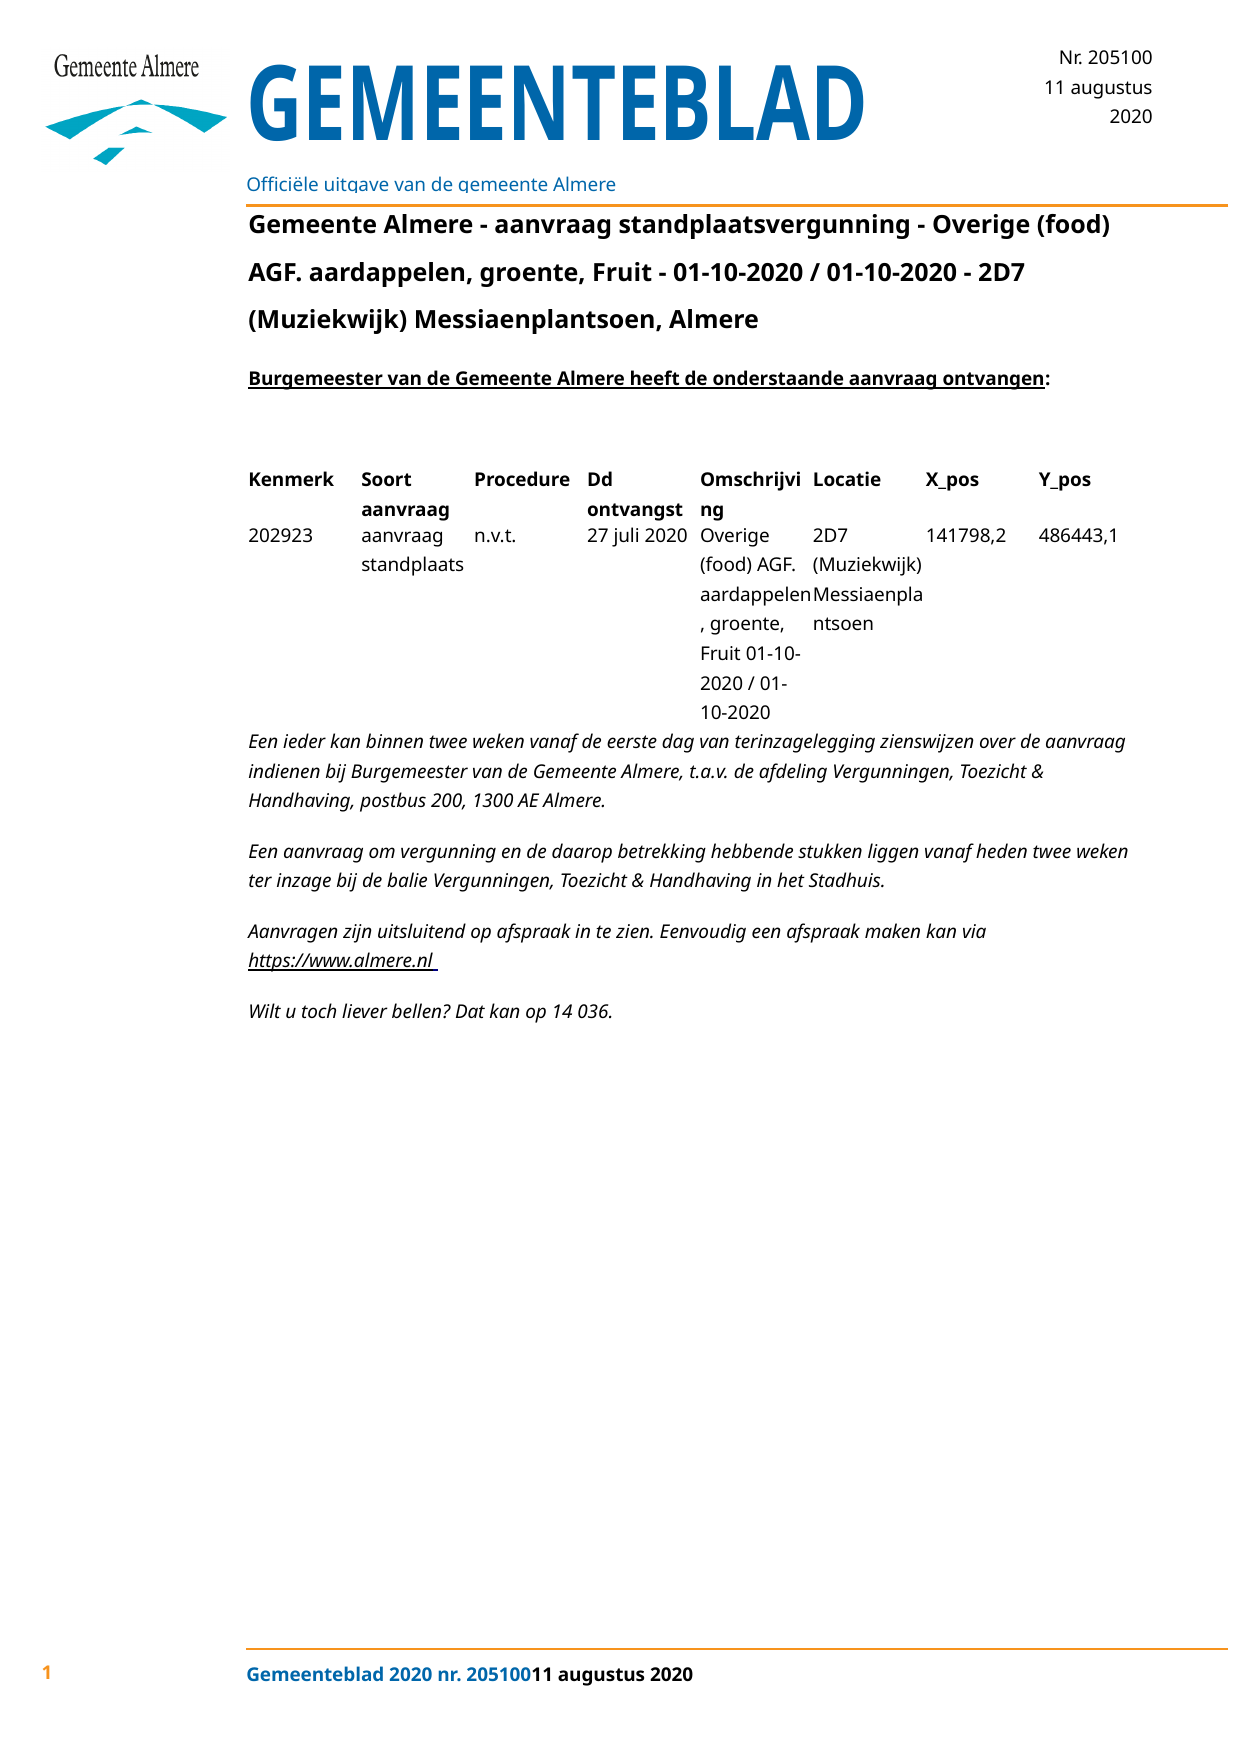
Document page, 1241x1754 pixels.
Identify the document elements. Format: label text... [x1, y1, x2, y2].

text Burgemeester van de Gemeente Almere heeft de onderstaande aanvraag ontvangen: [248, 366, 1152, 391]
table_cell n.v.t. [474, 522, 587, 725]
text Gemeente Almere - aanvraag standplaatsvergunning - Overige (food) AGF. aardappelen, groente, Fruit - 01-10-2020 / 01-10-2020 - 2D7 (Muziekwijk) Messiaenplantsoen, Almere [248, 207, 1152, 336]
picture [41, 47, 231, 172]
table_cell aanvraag standplaats [361, 522, 474, 725]
table_cell 2D7 (Muziekwijk) Messiaenplantsoen [813, 522, 926, 725]
table_header Omschrijving [700, 466, 813, 522]
table_header Procedure [474, 466, 587, 522]
table_cell 141798,2 [926, 522, 1038, 725]
text Een aanvraag om vergunning en de daarop betrekking hebbende stukken liggen vanaf heden twee weken ter inzage bij de balie Vergunningen, Toezicht & Handhaving in het Stadhuis. [248, 838, 1152, 893]
table_cell 202923 [248, 522, 361, 725]
table_header Y_pos [1039, 466, 1152, 522]
table_header Locatie [813, 466, 926, 522]
table_cell 486443,1 [1039, 522, 1152, 725]
table_header Kenmerk [248, 466, 361, 522]
text Wilt u toch liever bellen? Dat kan op 14 036. [248, 998, 1152, 1023]
table_header Soort aanvraag [361, 466, 474, 522]
table_header X_pos [926, 466, 1038, 522]
text Een ieder kan binnen twee weken vanaf de eerste dag van terinzagelegging zienswijzen over de aanvraag indienen bij Burgemeester van de Gemeente Almere, t.a.v. de afdeling Vergunningen, Toezicht & Handhaving, postbus 200, 1300 AE Almere. [248, 728, 1152, 813]
text Aanvragen zijn uitsluitend op afspraak in te zien. Eenvoudig een afspraak maken kan via https://www.almere.nl [248, 918, 1152, 973]
table_cell Overige (food) AGF. aardappelen, groente, Fruit 01-10-2020 / 01-10-2020 [700, 522, 813, 725]
table_header Dd ontvangst [587, 466, 700, 522]
table_cell 27 juli 2020 [587, 522, 700, 725]
